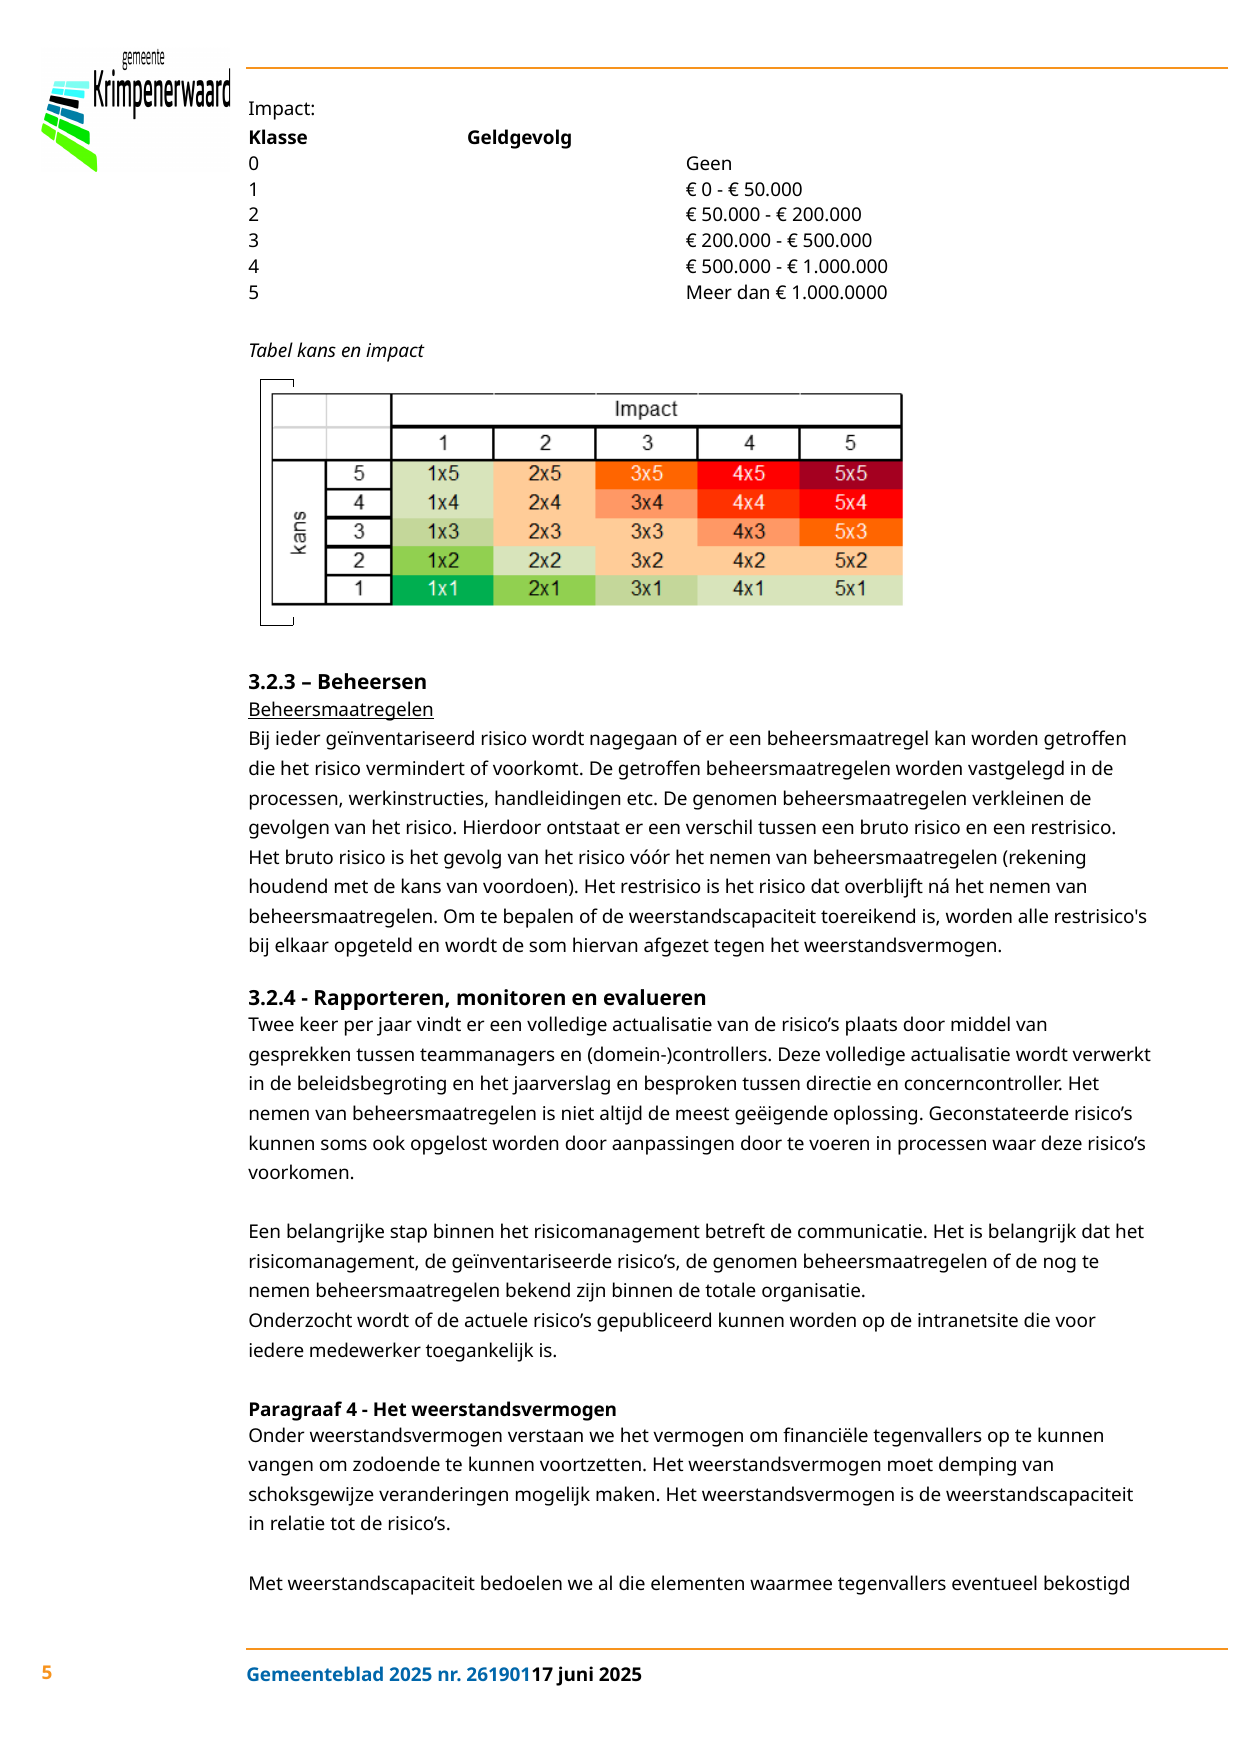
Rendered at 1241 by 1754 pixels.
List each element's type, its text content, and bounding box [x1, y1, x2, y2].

picture [268, 387, 913, 617]
text Paragraaf 4 - Het weerstandsvermogen [248, 1396, 1152, 1422]
text Onderzocht wordt of de actuele risico’s gepubliceerd kunnen worden op de intranetsite die voor iedere medewerker toegankelijk is. [248, 1307, 1152, 1363]
table_cell 4 [248, 253, 686, 279]
table_cell Meer dan € 1.000.0000 [686, 279, 1152, 304]
text Met weerstandscapaciteit bedoelen we al die elementen waarmee tegenvallers eventueel bekostigd [248, 1570, 1152, 1595]
table_cell 1 [248, 176, 686, 202]
text Een belangrijke stap binnen het risicomanagement betreft de communicatie. Het is belangrijk dat het risicomanagement, de geïnventariseerde risico’s, de genomen beheersmaatregelen of de nog te nemen beheersmaatregelen bekend zijn binnen de totale organisatie. [248, 1218, 1152, 1303]
table_header Klasse [248, 125, 467, 150]
table_cell 0 [248, 150, 686, 176]
text Twee keer per jaar vindt er een volledige actualisatie van de risico’s plaats door middel van gesprekken tussen teammanagers en (domein-)controllers. Deze volledige actualisatie wordt verwerkt in de beleidsbegroting en het jaarverslag en besproken tussen directie en concerncontroller. Het nemen van beheersmaatregelen is niet altijd de meest geëigende oplossing. Geconstateerde risico’s kunnen soms ook opgelost worden door aanpassingen door te voeren in processen waar deze risico’s voorkomen. [248, 1011, 1152, 1185]
table_cell 3 [248, 228, 686, 253]
table_header Geldgevolg [467, 125, 1152, 150]
text 3.2.3 – Beheersen [248, 667, 1152, 696]
table_cell € 50.000 - € 200.000 [686, 202, 1152, 227]
table_cell € 200.000 - € 500.000 [686, 228, 1152, 253]
text Beheersmaatregelen [248, 696, 1152, 722]
text Bij ieder geïnventariseerd risico wordt nagegaan of er een beheersmaatregel kan worden getroffen die het risico vermindert of voorkomt. De getroffen beheersmaatregelen worden vastgelegd in de processen, werkinstructies, handleidingen etc. De genomen beheersmaatregelen verkleinen de gevolgen van het risico. Hierdoor ontstaat er een verschil tussen een bruto risico en een restrisico. Het bruto risico is het gevolg van het risico vóór het nemen van beheersmaatregelen (rekening houdend met de kans van voordoen). Het restrisico is het risico dat overblijft ná het nemen van beheersmaatregelen. Om te bepalen of de weerstandscapaciteit toereikend is, worden alle restrisico's bij elkaar opgeteld en wordt de som hiervan afgezet tegen het weerstandsvermogen. [248, 726, 1152, 958]
table_cell € 500.000 - € 1.000.000 [686, 253, 1152, 279]
table_cell € 0 - € 50.000 [686, 176, 1152, 202]
table_cell Geen [686, 150, 1152, 176]
picture [41, 47, 231, 172]
text 3.2.4 - Rapporteren, monitoren en evalueren [248, 983, 1152, 1011]
text Tabel kans en impact [248, 337, 1152, 363]
text Onder weerstandsvermogen verstaan we het vermogen om financiële tegenvallers op te kunnen vangen om zodoende te kunnen voortzetten. Het weerstandsvermogen moet demping van schoksgewijze veranderingen mogelijk maken. Het weerstandsvermogen is de weerstandscapaciteit in relatie tot de risico’s. [248, 1422, 1152, 1536]
table_cell 2 [248, 202, 686, 227]
table_cell 5 [248, 279, 686, 304]
text Impact: [248, 95, 1152, 121]
